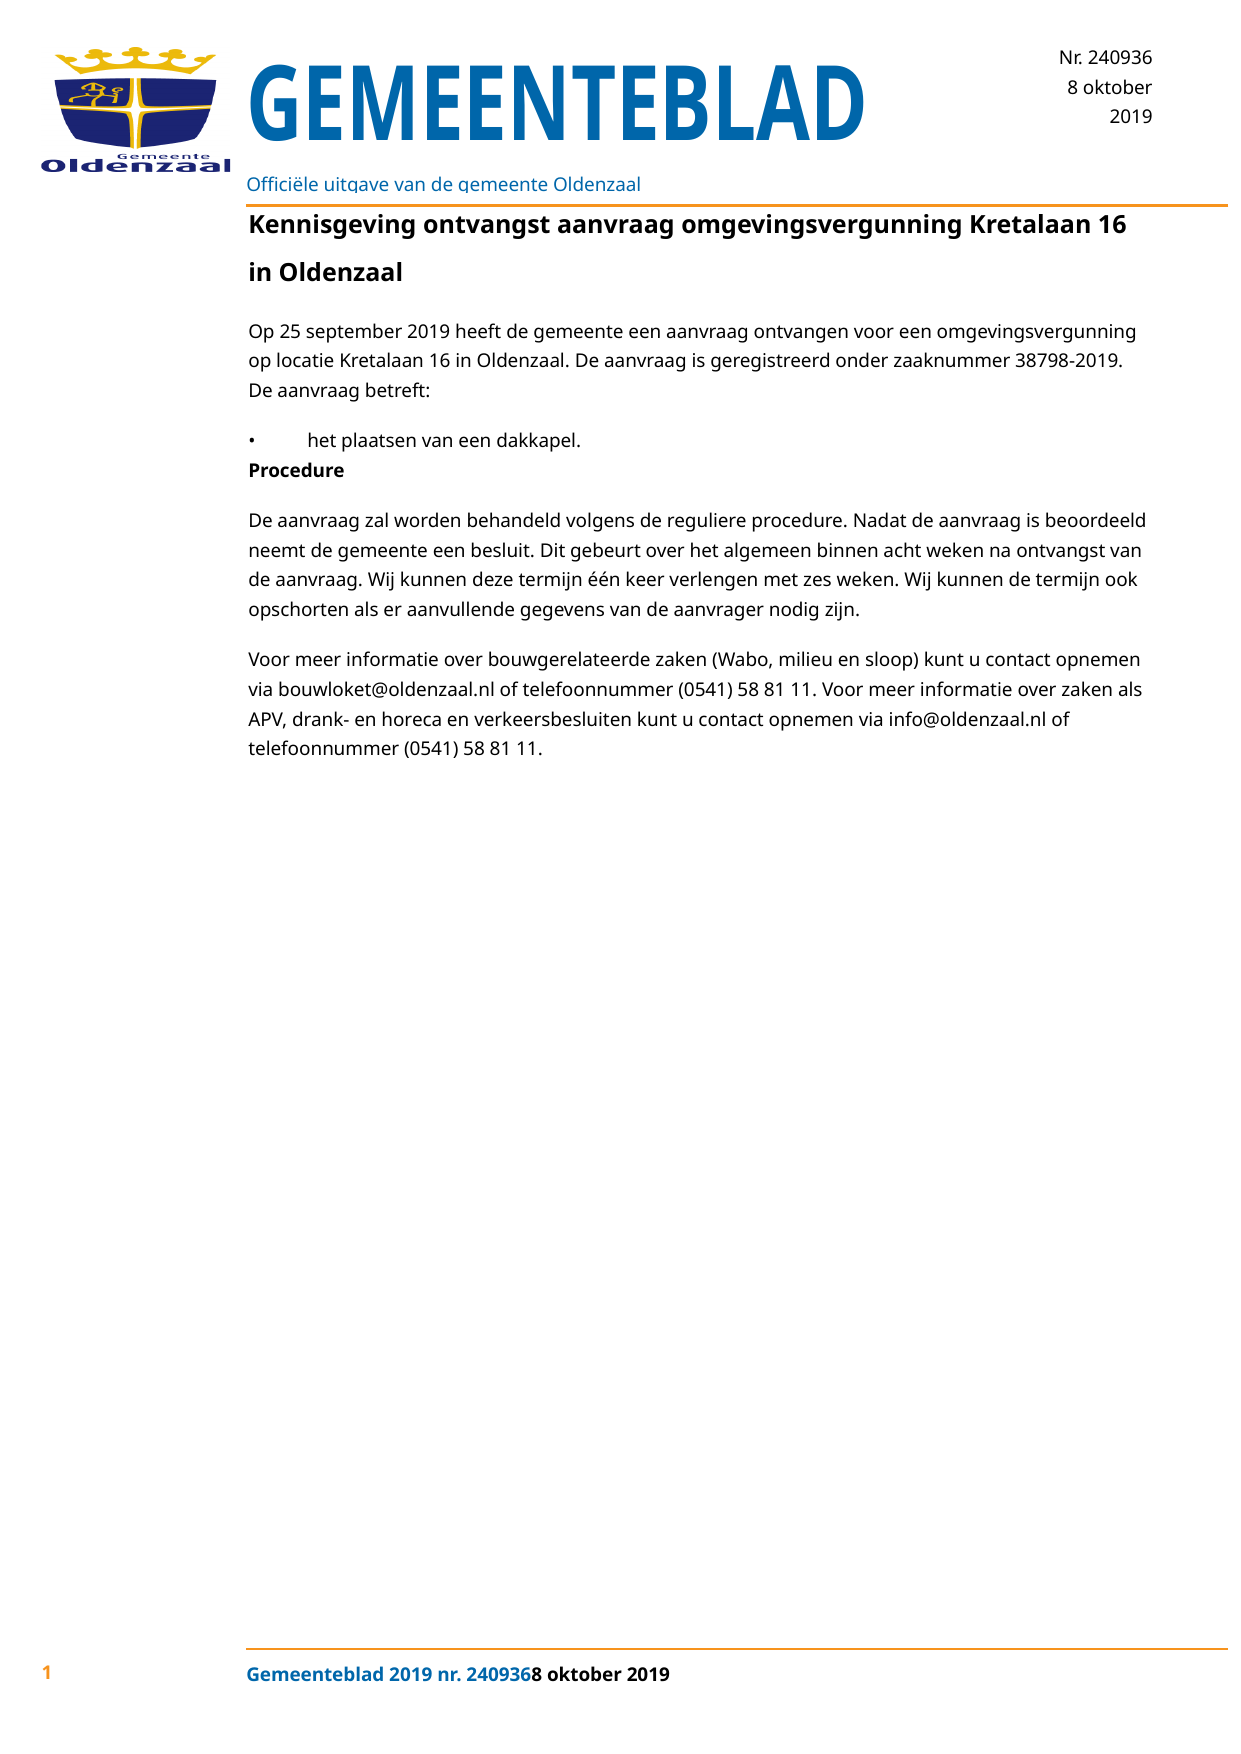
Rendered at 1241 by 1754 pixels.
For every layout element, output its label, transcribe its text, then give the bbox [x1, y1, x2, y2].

picture [41, 47, 231, 172]
text Kennisgeving ontvangst aanvraag omgevingsvergunning Kretalaan 16 in Oldenzaal [248, 207, 1152, 288]
text Procedure [248, 457, 1152, 483]
list het plaatsen van een dakkapel. [248, 427, 1152, 453]
text Op 25 september 2019 heeft de gemeente een aanvraag ontvangen voor een omgevingsvergunning op locatie Kretalaan 16 in Oldenzaal. De aanvraag is geregistreerd onder zaaknummer 38798-2019. De aanvraag betreft: [248, 318, 1152, 403]
text Voor meer informatie over bouwgerelateerde zaken (Wabo, milieu en sloop) kunt u contact opnemen via bouwloket@oldenzaal.nl of telefoonnummer (0541) 58 81 11. Voor meer informatie over zaken als APV, drank- en horeca en verkeersbesluiten kunt u contact opnemen via info@oldenzaal.nl of telefoonnummer (0541) 58 81 11. [248, 647, 1152, 761]
text De aanvraag zal worden behandeld volgens de reguliere procedure. Nadat de aanvraag is beoordeeld neemt de gemeente een besluit. Dit gebeurt over het algemeen binnen acht weken na ontvangst van de aanvraag. Wij kunnen deze termijn één keer verlengen met zes weken. Wij kunnen de termijn ook opschorten als er aanvullende gegevens van de aanvrager nodig zijn. [248, 507, 1152, 622]
